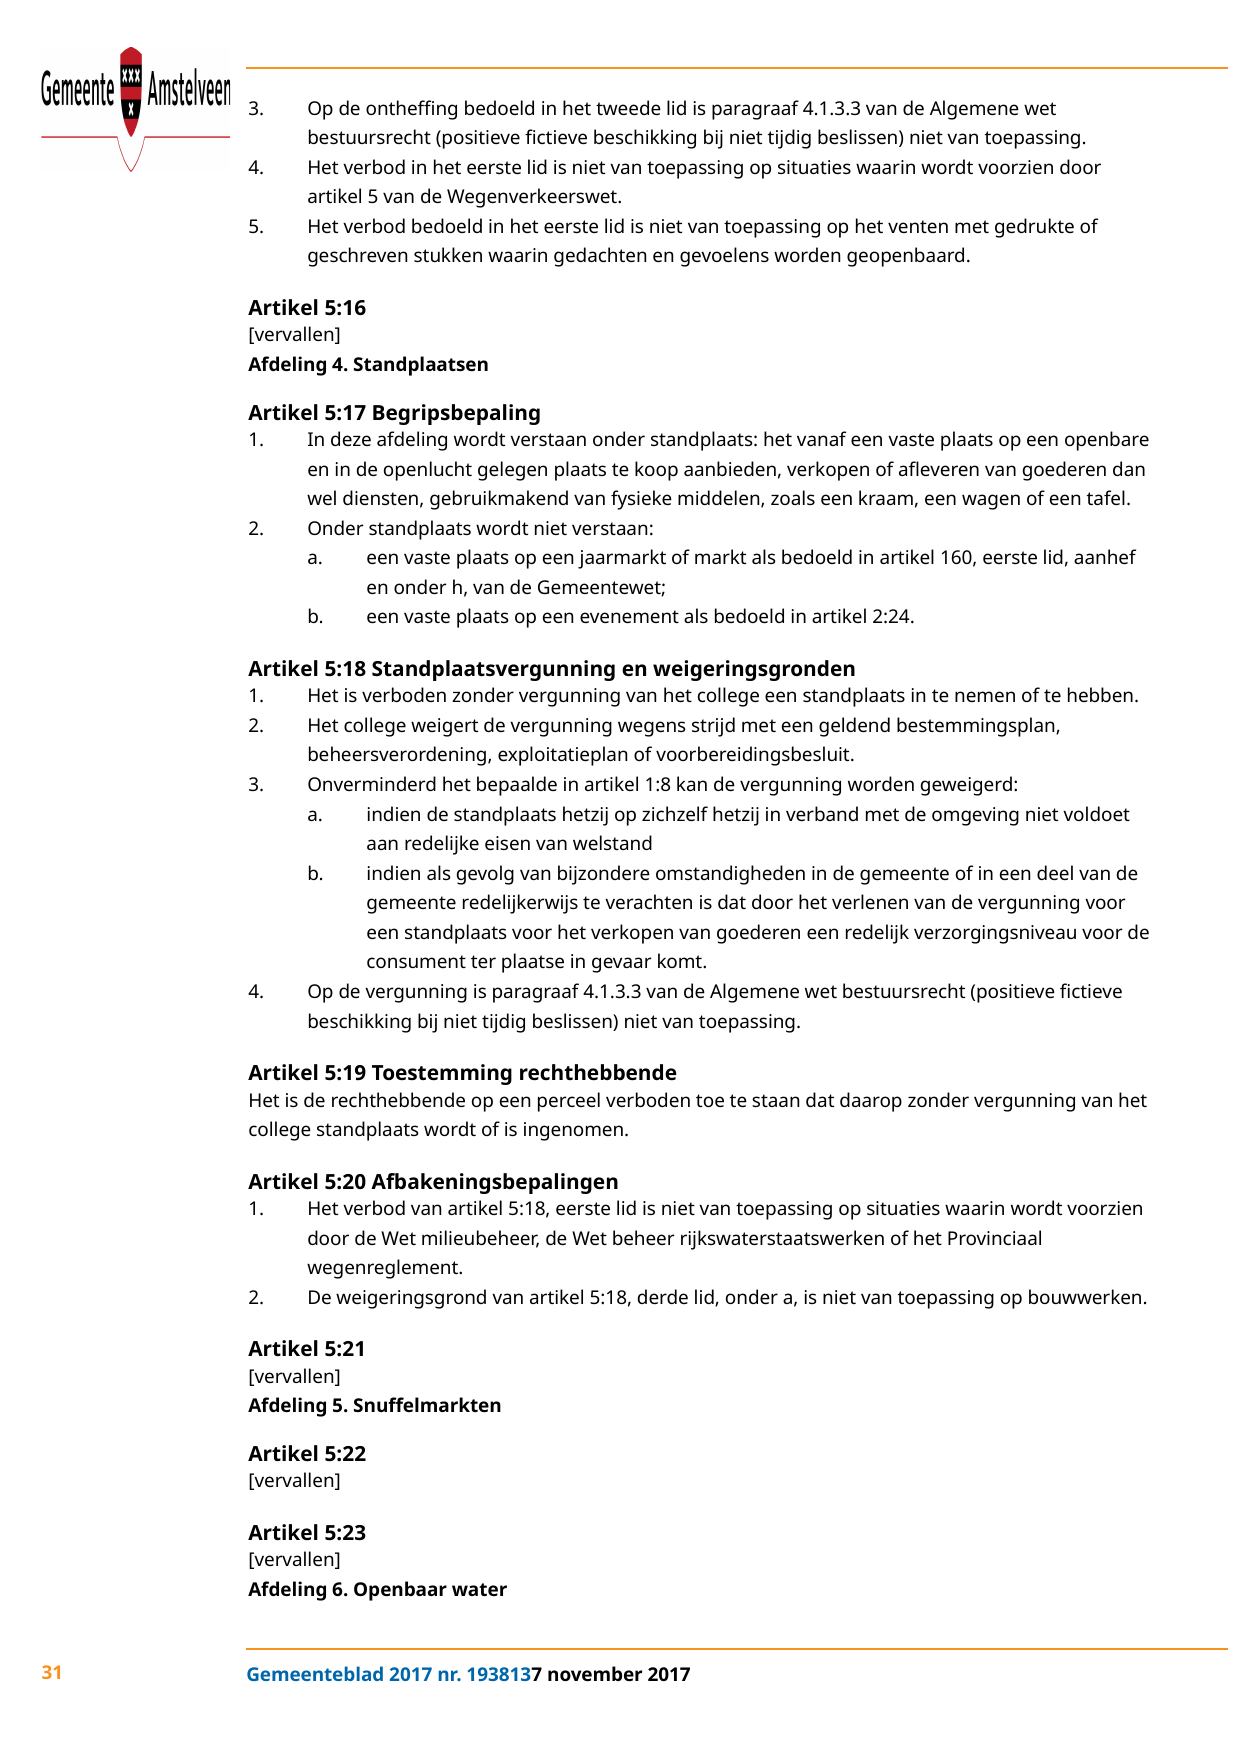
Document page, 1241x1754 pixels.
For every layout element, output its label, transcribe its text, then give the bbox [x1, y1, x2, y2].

text Artikel 5:21 [248, 1334, 1152, 1363]
list Het verbod bedoeld in het eerste lid is niet van toepassing op het venten met gedrukte of geschreven stukken waarin gedachten en gevoelens worden geopenbaard. [248, 213, 1152, 268]
text Het is de rechthebbende op een perceel verboden toe te staan dat daarop zonder vergunning van het college standplaats wordt of is ingenomen. [248, 1087, 1152, 1142]
text [vervallen] [248, 1363, 1152, 1388]
text Afdeling 5. Snuffelmarkten [248, 1392, 1152, 1418]
text [vervallen] [248, 1467, 1152, 1493]
list Het is verboden zonder vergunning van het college een standplaats in te nemen of te hebben. [248, 682, 1152, 708]
picture [41, 47, 231, 172]
list een vaste plaats op een jaarmarkt of markt als bedoeld in artikel 160, eerste lid, aanhef en onder h, van de Gemeentewet; [307, 544, 1152, 600]
text [vervallen] [248, 322, 1152, 347]
list Op de vergunning is paragraaf 4.1.3.3 van de Algemene wet bestuursrecht (positieve fictieve beschikking bij niet tijdig beslissen) niet van toepassing. [248, 978, 1152, 1034]
text Artikel 5:19 Toestemming rechthebbende [248, 1058, 1152, 1087]
text Artikel 5:20 Afbakeningsbepalingen [248, 1167, 1152, 1195]
list Onder standplaats wordt niet verstaan: [248, 515, 1152, 541]
list In deze afdeling wordt verstaan onder standplaats: het vanaf een vaste plaats op een openbare en in de openlucht gelegen plaats te koop aanbieden, verkopen of afleveren van goederen dan wel diensten, gebruikmakend van fysieke middelen, zoals een kraam, een wagen of een tafel. [248, 426, 1152, 511]
list indien de standplaats hetzij op zichzelf hetzij in verband met de omgeving niet voldoet aan redelijke eisen van welstand [307, 801, 1152, 856]
text Afdeling 6. Openbaar water [248, 1576, 1152, 1602]
text Artikel 5:18 Standplaatsvergunning en weigeringsgronden [248, 654, 1152, 682]
text Artikel 5:23 [248, 1518, 1152, 1546]
text Artikel 5:17 Begripsbepaling [248, 398, 1152, 426]
list een vaste plaats op een evenement als bedoeld in artikel 2:24. [307, 604, 1152, 629]
list Op de ontheffing bedoeld in het tweede lid is paragraaf 4.1.3.3 van de Algemene wet bestuursrecht (positieve fictieve beschikking bij niet tijdig beslissen) niet van toepassing. [248, 95, 1152, 150]
text Artikel 5:16 [248, 293, 1152, 322]
list Het verbod van artikel 5:18, eerste lid is niet van toepassing op situaties waarin wordt voorzien door de Wet milieubeheer, de Wet beheer rijkswaterstaatswerken of het Provinciaal wegenreglement. [248, 1195, 1152, 1280]
text [vervallen] [248, 1546, 1152, 1572]
list Onverminderd het bepaalde in artikel 1:8 kan de vergunning worden geweigerd: [248, 771, 1152, 797]
text Artikel 5:22 [248, 1439, 1152, 1467]
list Het verbod in het eerste lid is niet van toepassing op situaties waarin wordt voorzien door artikel 5 van de Wegenverkeerswet. [248, 154, 1152, 209]
list Het college weigert de vergunning wegens strijd met een geldend bestemmingsplan, beheersverordening, exploitatieplan of voorbereidingsbesluit. [248, 712, 1152, 767]
text Afdeling 4. Standplaatsen [248, 351, 1152, 377]
list De weigeringsgrond van artikel 5:18, derde lid, onder a, is niet van toepassing op bouwwerken. [248, 1284, 1152, 1310]
list indien als gevolg van bijzondere omstandigheden in de gemeente of in een deel van de gemeente redelijkerwijs te verachten is dat door het verlenen van de vergunning voor een standplaats voor het verkopen van goederen een redelijk verzorgingsniveau voor de consument ter plaatse in gevaar komt. [307, 860, 1152, 974]
